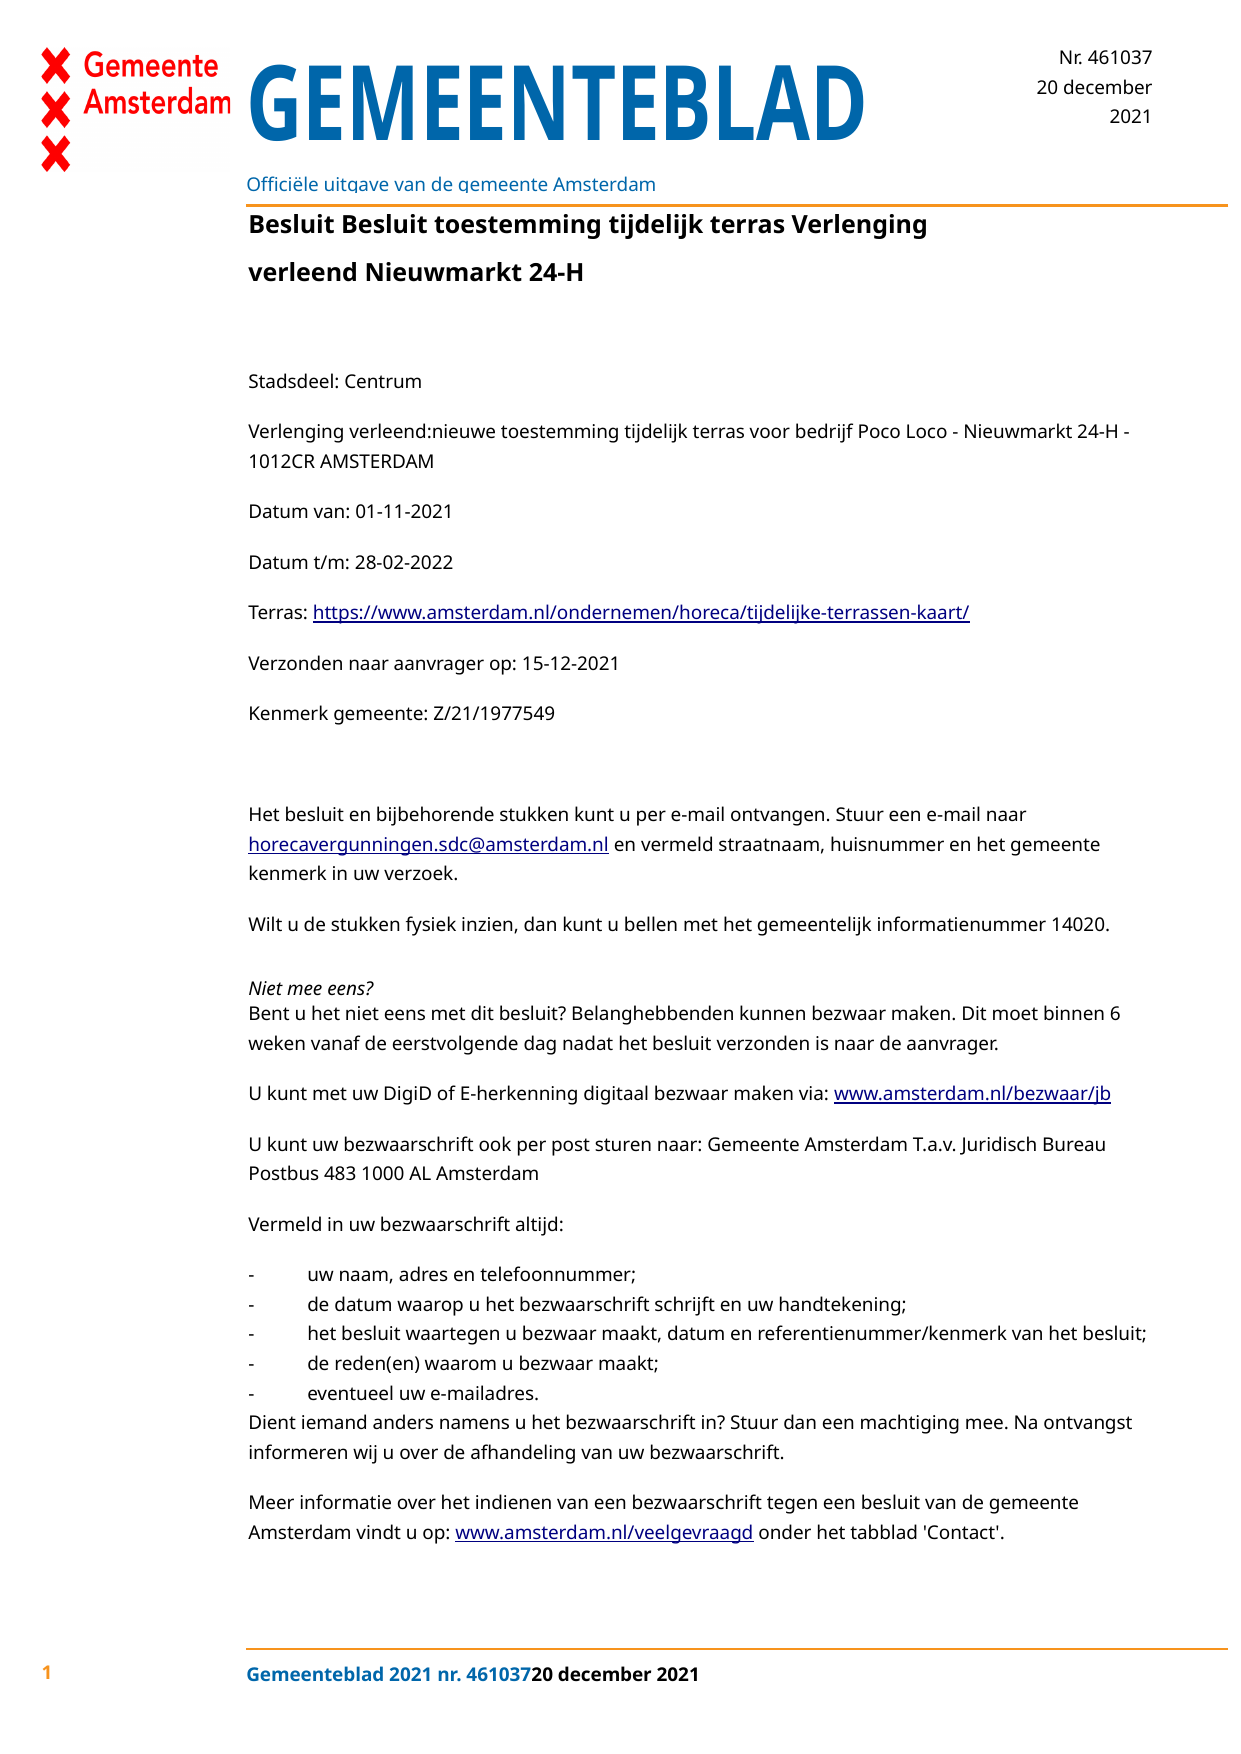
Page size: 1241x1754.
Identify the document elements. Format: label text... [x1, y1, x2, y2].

text Wilt u de stukken fysiek inzien, dan kunt u bellen met het gemeentelijk informatienummer 14020. [248, 911, 1152, 937]
list eventueel uw e-mailadres. [248, 1380, 1152, 1405]
text Het besluit en bijbehorende stukken kunt u per e-mail ontvangen. Stuur een e-mail naar horecavergunningen.sdc@amsterdam.nl en vermeld straatnaam, huisnummer en het gemeente kenmerk in uw verzoek. [248, 801, 1152, 886]
text Bent u het niet eens met dit besluit? Belanghebbenden kunnen bezwaar maken. Dit moet binnen 6 weken vanaf de eerstvolgende dag nadat het besluit verzonden is naar de aanvrager. [248, 1001, 1152, 1056]
text Besluit Besluit toestemming tijdelijk terras Verlenging verleend Nieuwmarkt 24-H [248, 207, 1152, 288]
text Meer informatie over het indienen van een bezwaarschrift tegen een besluit van de gemeente Amsterdam vindt u op: www.amsterdam.nl/veelgevraagd onder het tabblad 'Contact'. [248, 1489, 1152, 1544]
text Datum van: 01-11-2021 [248, 499, 1152, 524]
text Terras: https://www.amsterdam.nl/ondernemen/horeca/tijdelijke-terrassen-kaart/ [248, 599, 1152, 625]
text Niet mee eens? [248, 975, 1152, 1001]
text Verzonden naar aanvrager op: 15-12-2021 [248, 650, 1152, 676]
text Datum t/m: 28-02-2022 [248, 549, 1152, 575]
picture [41, 47, 231, 172]
list het besluit waartegen u bezwaar maakt, datum en referentienummer/kenmerk van het besluit; [248, 1321, 1152, 1346]
list de reden(en) waarom u bezwaar maakt; [248, 1350, 1152, 1376]
text Vermeld in uw bezwaarschrift altijd: [248, 1211, 1152, 1237]
text U kunt met uw DigiD of E-herkenning digitaal bezwaar maken via: www.amsterdam.nl/bezwaar/jb [248, 1081, 1152, 1106]
text Stadsdeel: Centrum [248, 368, 1152, 394]
list uw naam, adres en telefoonnummer; [248, 1261, 1152, 1287]
text Dient iemand anders namens u het bezwaarschrift in? Stuur dan een machtiging mee. Na ontvangst informeren wij u over de afhandeling van uw bezwaarschrift. [248, 1409, 1152, 1464]
list de datum waarop u het bezwaarschrift schrijft en uw handtekening; [248, 1291, 1152, 1317]
text U kunt uw bezwaarschrift ook per post sturen naar: Gemeente Amsterdam T.a.v. Juridisch Bureau Postbus 483 1000 AL Amsterdam [248, 1131, 1152, 1186]
text Verlenging verleend:nieuwe toestemming tijdelijk terras voor bedrijf Poco Loco - Nieuwmarkt 24-H - 1012CR AMSTERDAM [248, 419, 1152, 474]
text Kenmerk gemeente: Z/21/1977549 [248, 700, 1152, 726]
